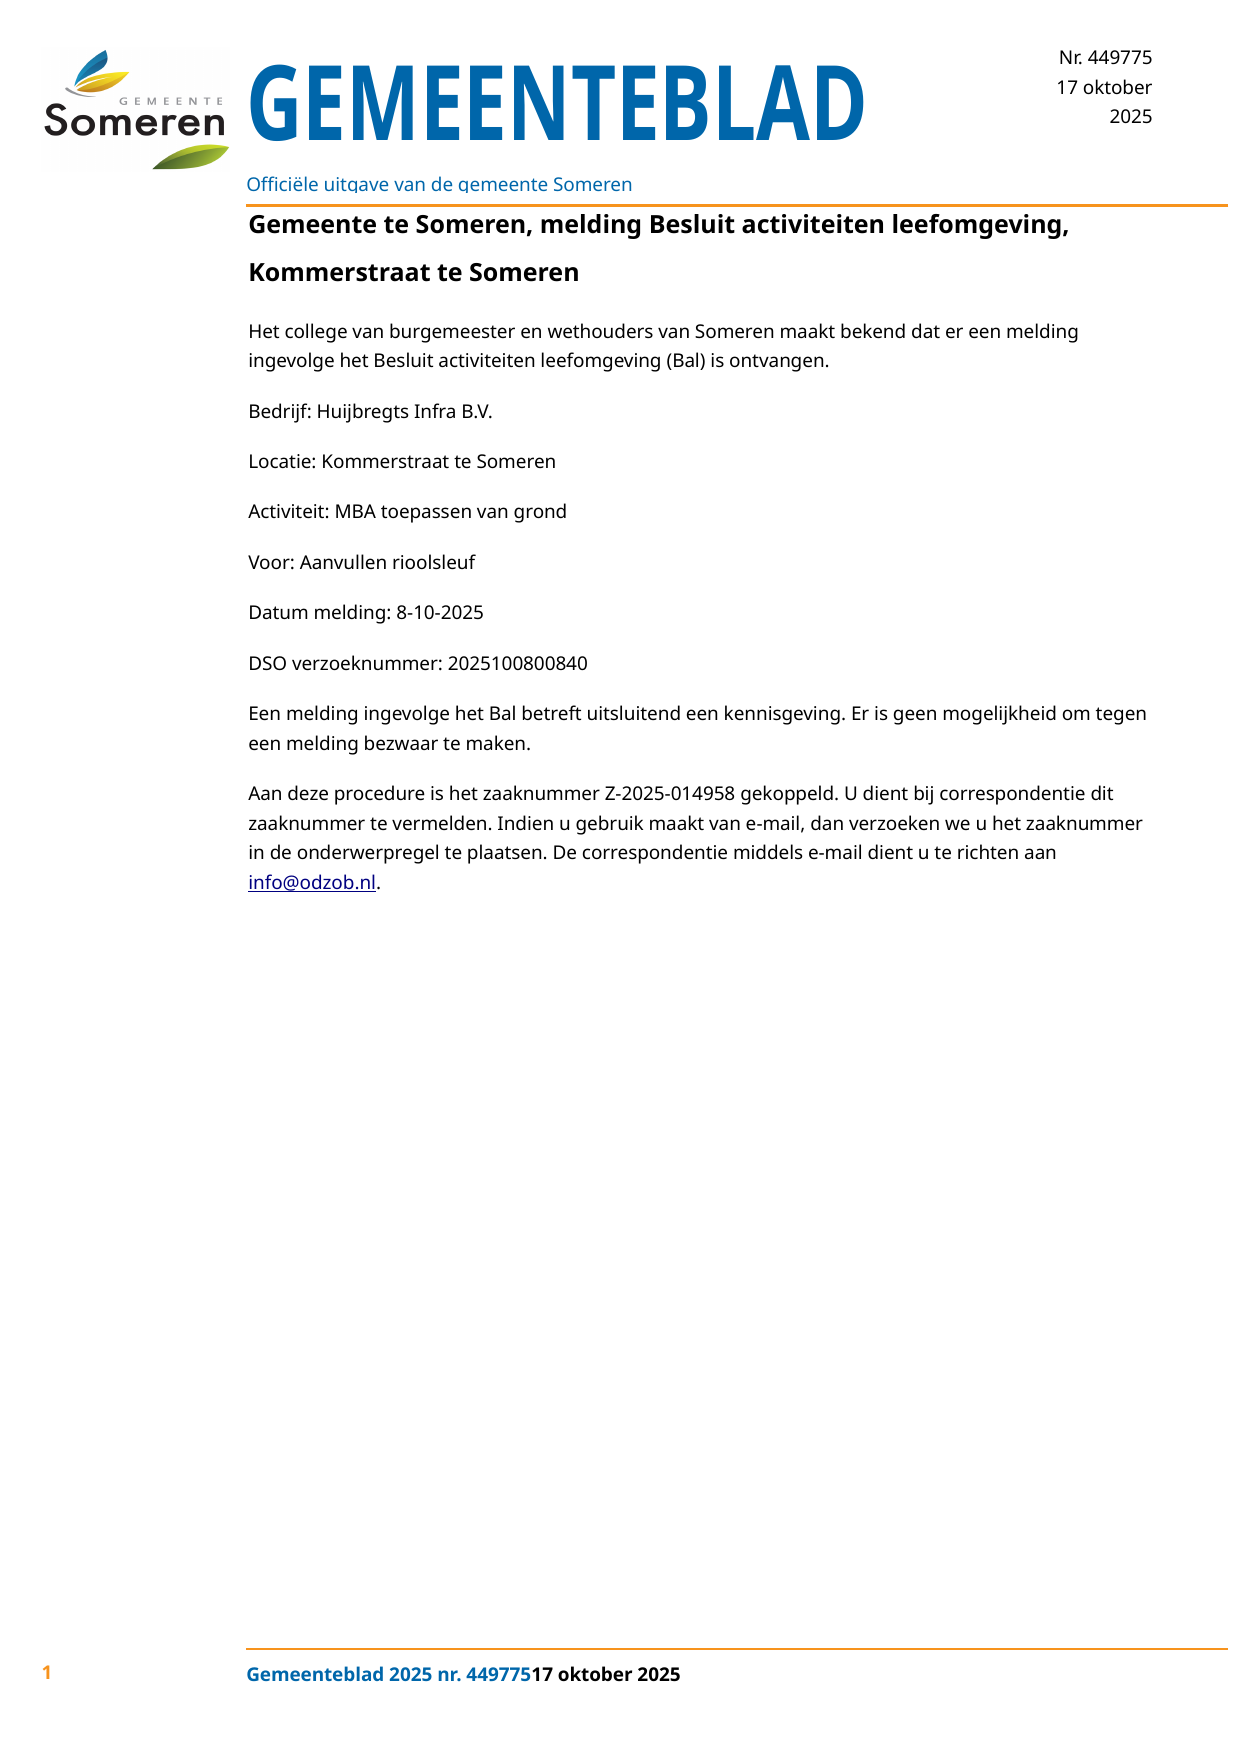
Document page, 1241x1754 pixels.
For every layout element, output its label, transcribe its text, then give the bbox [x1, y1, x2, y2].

text Voor: Aanvullen rioolsleuf [248, 549, 1152, 575]
picture [41, 47, 231, 172]
text Gemeente te Someren, melding Besluit activiteiten leefomgeving, Kommerstraat te Someren [248, 207, 1152, 288]
text Locatie: Kommerstraat te Someren [248, 448, 1152, 474]
text Bedrijf: Huijbregts Infra B.V. [248, 398, 1152, 424]
text Datum melding: 8-10-2025 [248, 599, 1152, 625]
text Een melding ingevolge het Bal betreft uitsluitend een kennisgeving. Er is geen mogelijkheid om tegen een melding bezwaar te maken. [248, 700, 1152, 756]
text Het college van burgemeester en wethouders van Someren maakt bekend dat er een melding ingevolge het Besluit activiteiten leefomgeving (Bal) is ontvangen. [248, 318, 1152, 373]
text DSO verzoeknummer: 2025100800840 [248, 650, 1152, 676]
text Activiteit: MBA toepassen van grond [248, 499, 1152, 524]
text Aan deze procedure is het zaaknummer Z-2025-014958 gekoppeld. U dient bij correspondentie dit zaaknummer te vermelden. Indien u gebruik maakt van e-mail, dan verzoeken we u het zaaknummer in de onderwerpregel te plaatsen. De correspondentie middels e-mail dient u te richten aan info@odzob.nl. [248, 780, 1152, 895]
